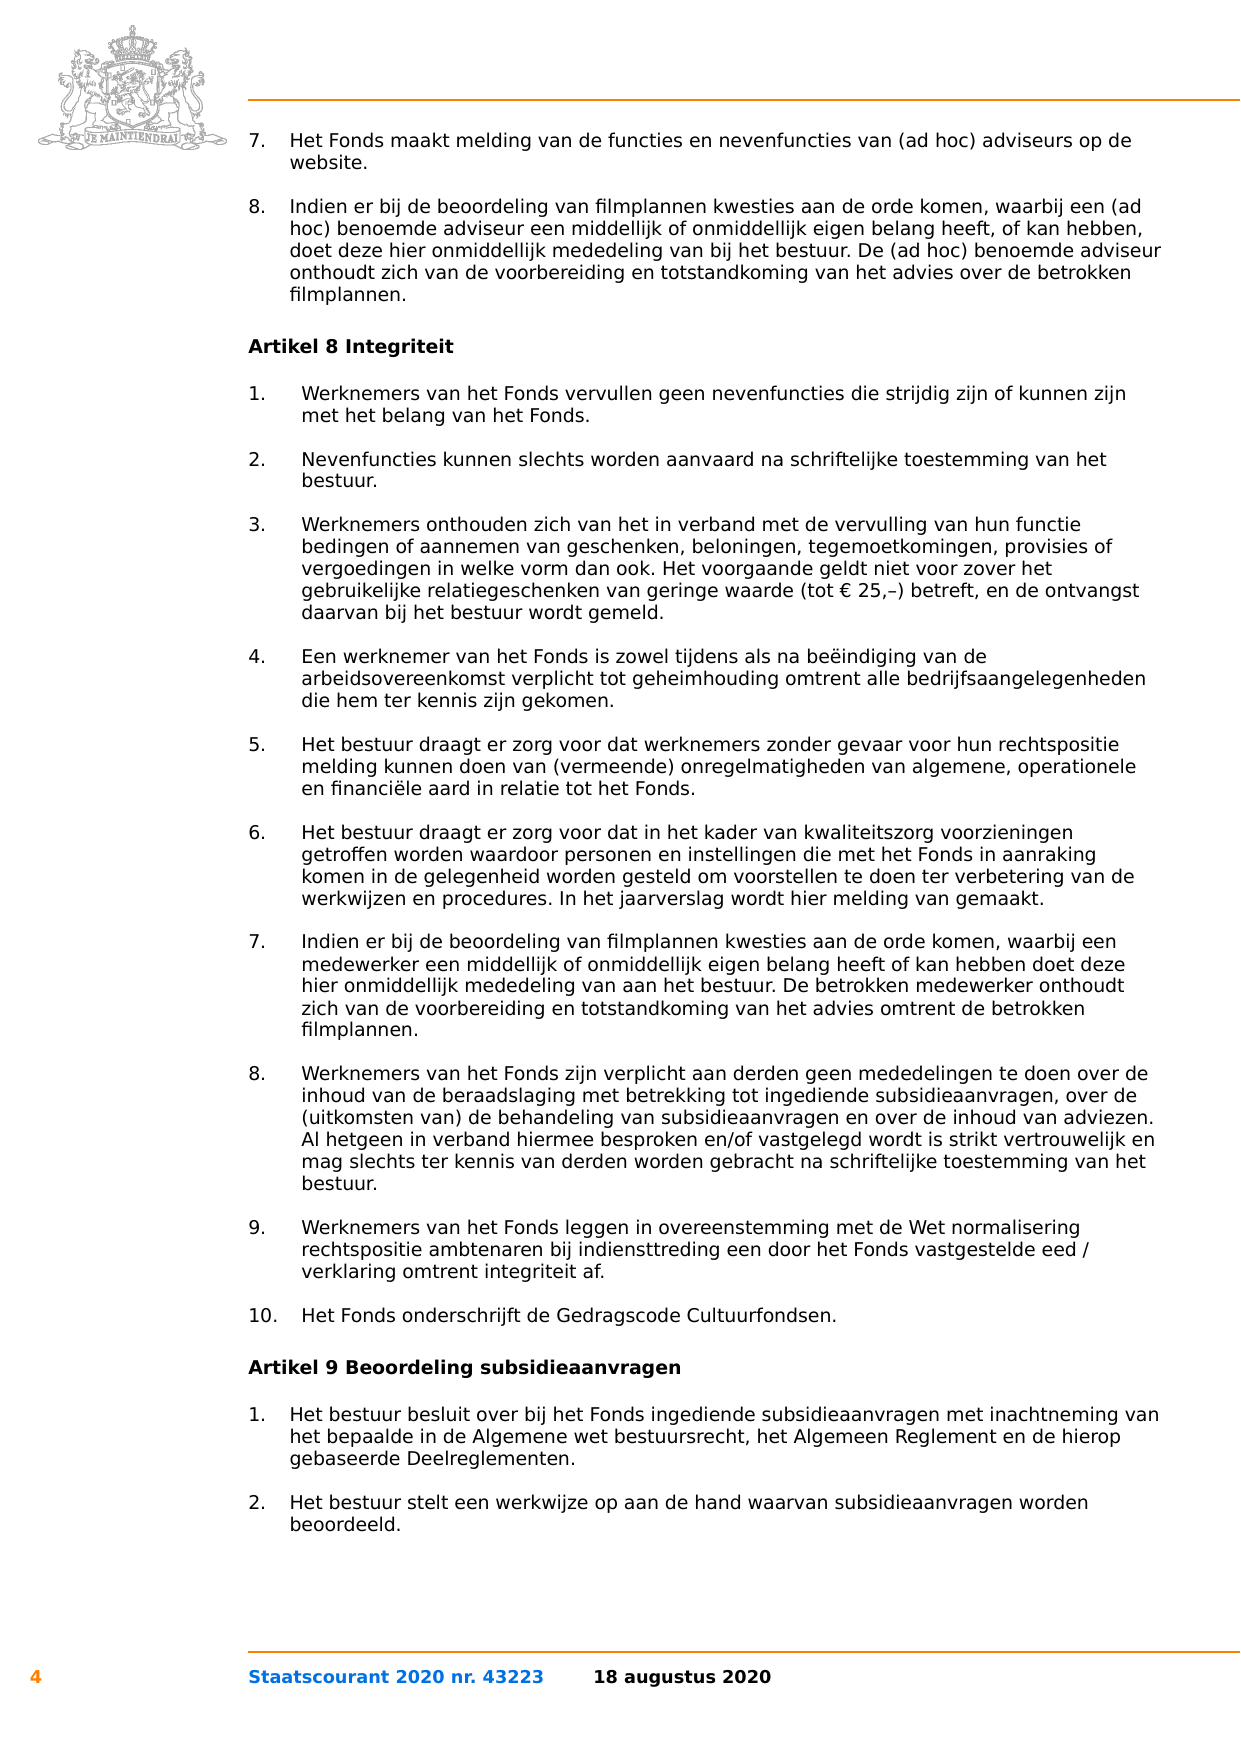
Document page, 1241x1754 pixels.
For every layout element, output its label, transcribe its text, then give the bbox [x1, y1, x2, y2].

text 8. Indien er bij de beoordeling van filmplannen kwesties aan de orde komen, waarbij een (ad hoc) benoemde adviseur een middellijk of onmiddellijk eigen belang heeft, of kan hebben, doet deze hier onmiddellijk mededeling van bij het bestuur. De (ad hoc) benoemde adviseur onthoudt zich van de voorbereiding en totstandkoming van het advies over de betrokken filmplannen. [248, 196, 1163, 306]
text 1. Het bestuur besluit over bij het Fonds ingediende subsidieaanvragen met inachtneming van het bepaalde in de Algemene wet bestuursrecht, het Algemeen Reglement en de hierop gebaseerde Deelreglementen. [248, 1404, 1163, 1470]
text 5. Het bestuur draagt er zorg voor dat werknemers zonder gevaar voor hun rechtspositie melding kunnen doen van (vermeende) onregelmatigheden van algemene, operationele en financiële aard in relatie tot het Fonds. [248, 734, 1163, 800]
text 4. Een werknemer van het Fonds is zowel tijdens als na beëindiging van de arbeidsovereenkomst verplicht tot geheimhouding omtrent alle bedrijfsaangelegenheden die hem ter kennis zijn gekomen. [248, 646, 1163, 712]
text 9. Werknemers van het Fonds leggen in overeenstemming met de Wet normalisering rechtspositie ambtenaren bij indiensttreding een door het Fonds vastgestelde eed / verklaring omtrent integriteit af. [248, 1217, 1163, 1283]
text 1. Werknemers van het Fonds vervullen geen nevenfuncties die strijdig zijn of kunnen zijn met het belang van het Fonds. [248, 383, 1163, 427]
subtitle Artikel 8 Integriteit [248, 336, 1163, 358]
text 2. Het bestuur stelt een werkwijze op aan de hand waarvan subsidieaanvragen worden beoordeeld. [248, 1492, 1163, 1536]
text 6. Het bestuur draagt er zorg voor dat in het kader van kwaliteitszorg voorzieningen getroffen worden waardoor personen en instellingen die met het Fonds in aanraking komen in de gelegenheid worden gesteld om voorstellen te doen ter verbetering van de werkwijzen en procedures. In het jaarverslag wordt hier melding van gemaakt. [248, 822, 1163, 909]
text 3. Werknemers onthouden zich van het in verband met de vervulling van hun functie bedingen of aannemen van geschenken, beloningen, tegemoetkomingen, provisies of vergoedingen in welke vorm dan ook. Het voorgaande geldt niet voor zover het gebruikelijke relatiegeschenken van geringe waarde (tot € 25,–) betreft, en de ontvangst daarvan bij het bestuur wordt gemeld. [248, 514, 1163, 624]
text 7. Het Fonds maakt melding van de functies en nevenfuncties van (ad hoc) adviseurs op de website. [248, 130, 1163, 174]
text 2. Nevenfuncties kunnen slechts worden aanvaard na schriftelijke toestemming van het bestuur. [248, 448, 1163, 492]
text 7. Indien er bij de beoordeling van filmplannen kwesties aan de orde komen, waarbij een [248, 931, 1163, 953]
subtitle Artikel 9 Beoordeling subsidieaanvragen [248, 1357, 1163, 1379]
text 8. Werknemers van het Fonds zijn verplicht aan derden geen mededelingen te doen over de inhoud van de beraadslaging met betrekking tot ingediende subsidieaanvragen, over de (uitkomsten van) de behandeling van subsidieaanvragen en over de inhoud van adviezen. Al hetgeen in verband hiermee besproken en/of vastgelegd wordt is strikt vertrouwelijk en mag slechts ter kennis van derden worden gebracht na schriftelijke toestemming van het bestuur. [248, 1063, 1163, 1195]
picture [38, 25, 227, 150]
text 10. Het Fonds onderschrijft de Gedragscode Cultuurfondsen. [248, 1305, 1163, 1327]
text medewerker een middellijk of onmiddellijk eigen belang heeft of kan hebben doet deze hier onmiddellijk mededeling van aan het bestuur. De betrokken medewerker onthoudt zich van de voorbereiding en totstandkoming van het advies omtrent de betrokken filmplannen. [301, 953, 1163, 1041]
